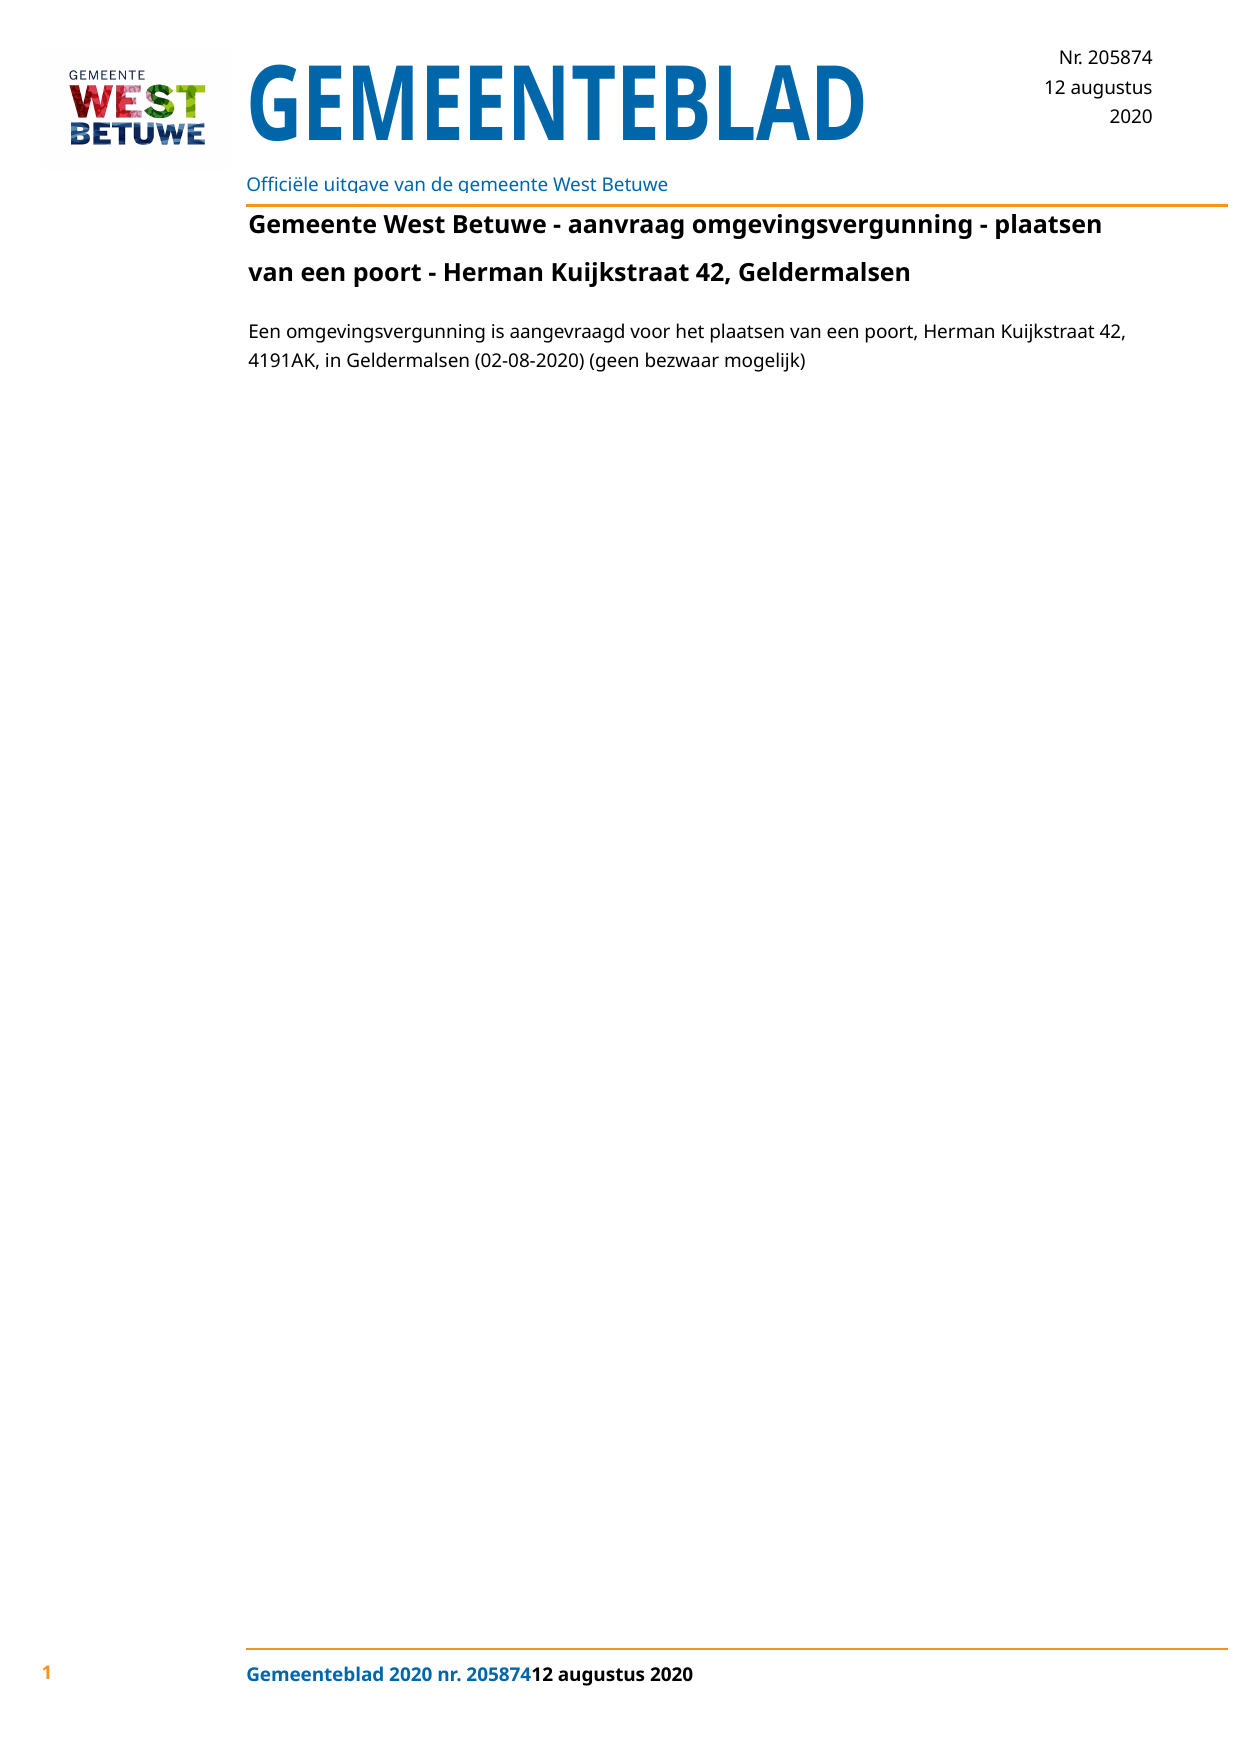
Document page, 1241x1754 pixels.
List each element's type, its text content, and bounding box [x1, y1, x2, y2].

text Gemeente West Betuwe - aanvraag omgevingsvergunning - plaatsen van een poort - Herman Kuijkstraat 42, Geldermalsen [248, 207, 1152, 288]
text Een omgevingsvergunning is aangevraagd voor het plaatsen van een poort, Herman Kuijkstraat 42, 4191AK, in Geldermalsen (02-08-2020) (geen bezwaar mogelijk) [248, 318, 1152, 373]
picture [41, 47, 231, 172]
